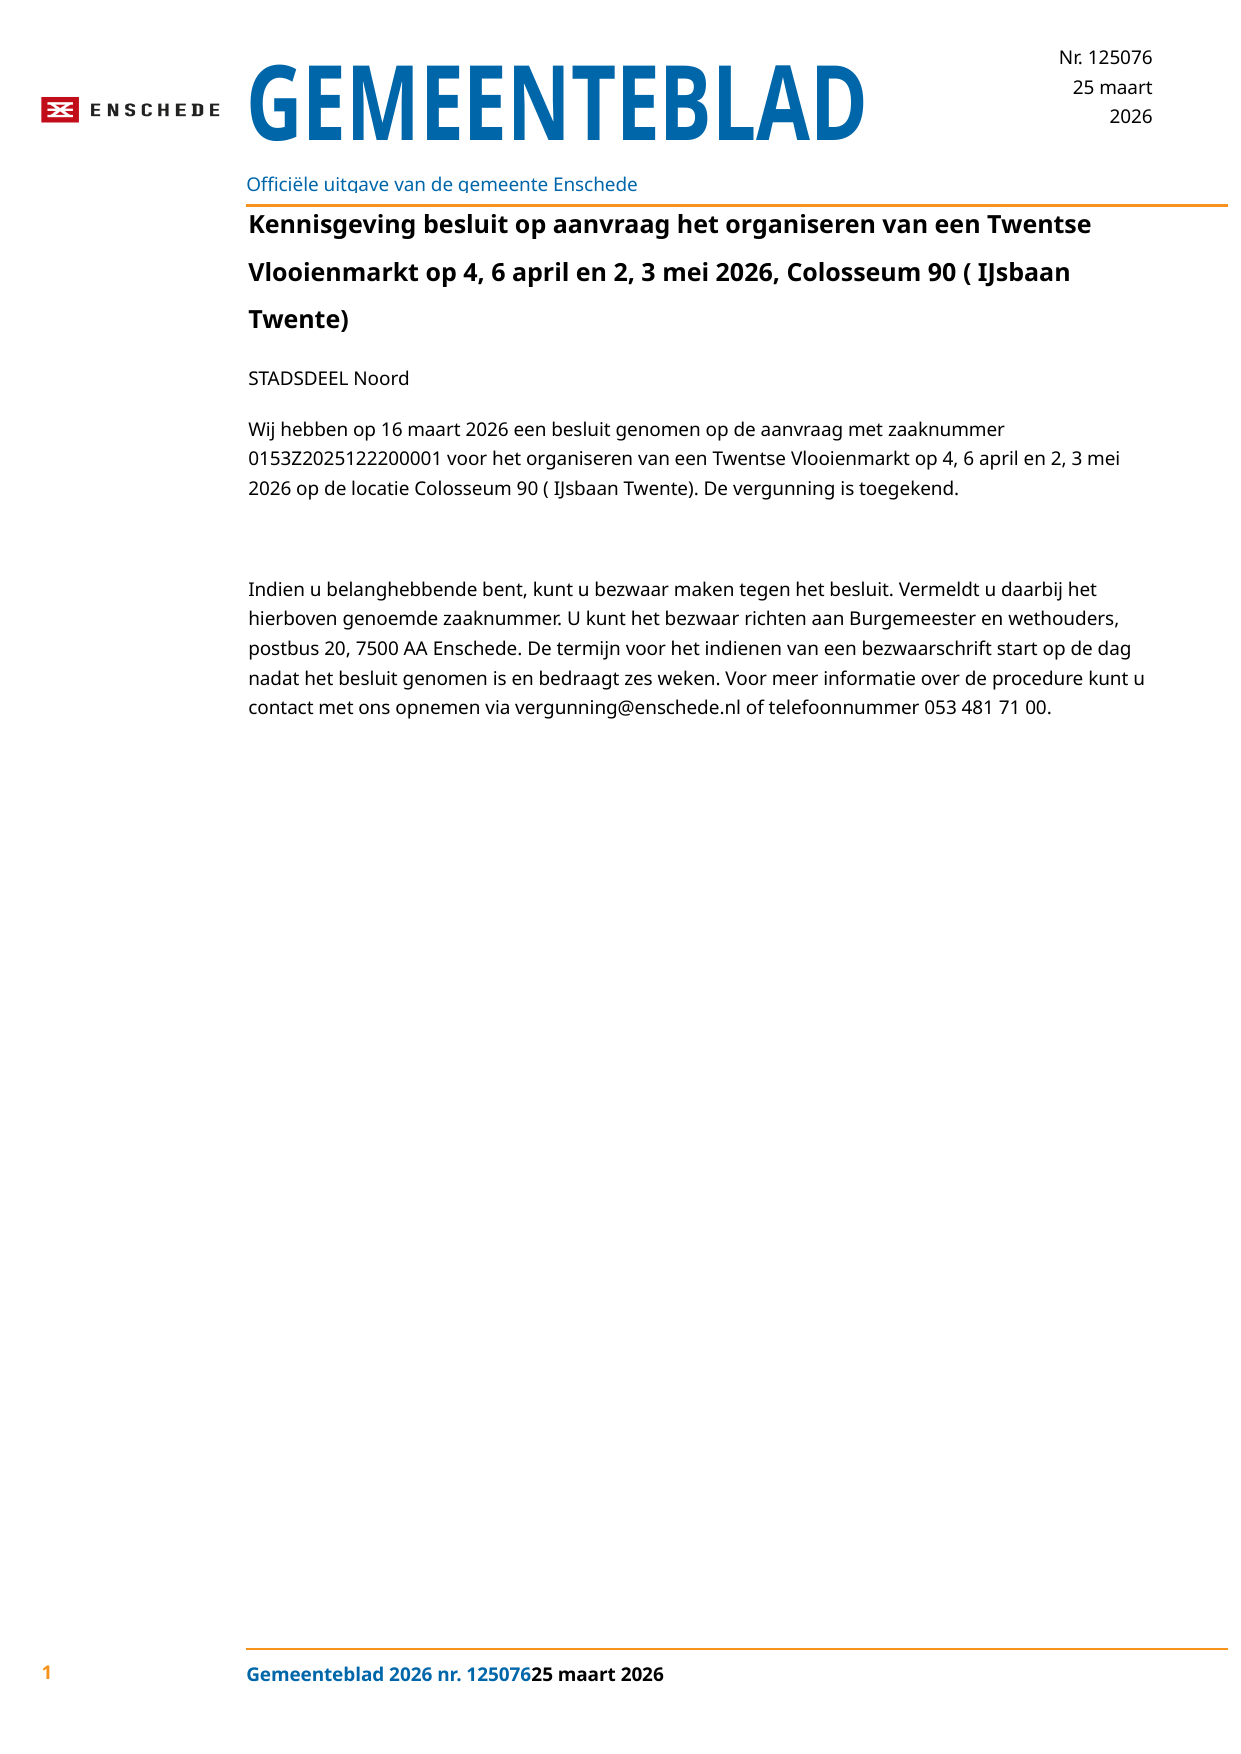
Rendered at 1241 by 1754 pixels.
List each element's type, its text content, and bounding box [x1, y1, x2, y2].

text Kennisgeving besluit op aanvraag het organiseren van een Twentse Vlooienmarkt op 4, 6 april en 2, 3 mei 2026, Colosseum 90 ( IJsbaan Twente) [248, 207, 1152, 336]
text STADSDEEL Noord [248, 366, 1152, 391]
text Wij hebben op 16 maart 2026 een besluit genomen op de aanvraag met zaaknummer 0153Z2025122200001 voor het organiseren van een Twentse Vlooienmarkt op 4, 6 april en 2, 3 mei 2026 op de locatie Colosseum 90 ( IJsbaan Twente). De vergunning is toegekend. [248, 416, 1152, 501]
picture [41, 47, 231, 172]
text Indien u belanghebbende bent, kunt u bezwaar maken tegen het besluit. Vermeldt u daarbij het hierboven genoemde zaaknummer. U kunt het bezwaar richten aan Burgemeester en wethouders, postbus 20, 7500 AA Enschede. De termijn voor het indienen van een bezwaarschrift start op de dag nadat het besluit genomen is en bedraagt zes weken. Voor meer informatie over de procedure kunt u contact met ons opnemen via vergunning@enschede.nl of telefoonnummer 053 481 71 00. [248, 576, 1152, 720]
